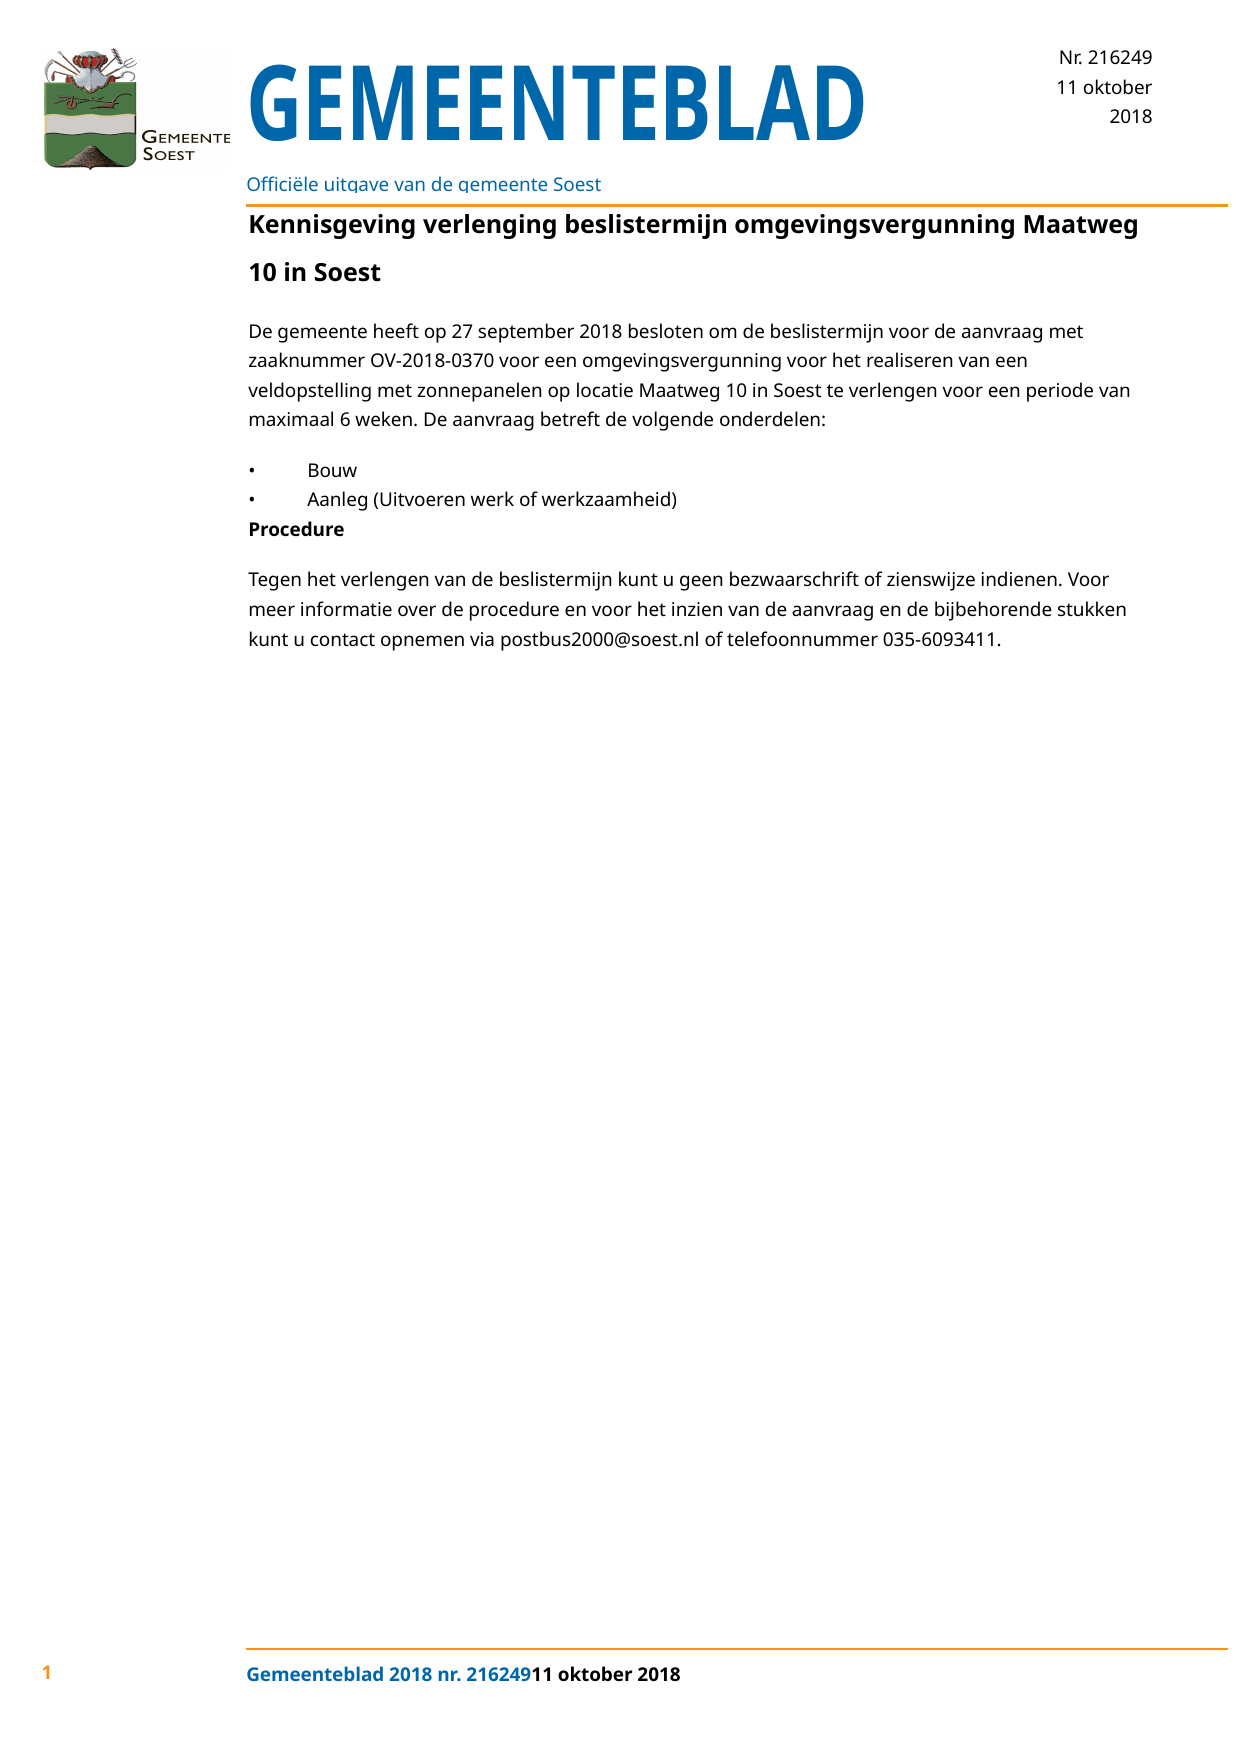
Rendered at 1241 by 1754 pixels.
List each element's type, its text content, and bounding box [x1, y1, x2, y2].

text Kennisgeving verlenging beslistermijn omgevingsvergunning Maatweg 10 in Soest [248, 207, 1152, 288]
text De gemeente heeft op 27 september 2018 besloten om de beslistermijn voor de aanvraag met zaaknummer OV-2018-0370 voor een omgevingsvergunning voor het realiseren van een veldopstelling met zonnepanelen op locatie Maatweg 10 in Soest te verlengen voor een periode van maximaal 6 weken. De aanvraag betreft de volgende onderdelen: [248, 318, 1152, 432]
picture [41, 47, 231, 172]
list Bouw [248, 457, 1152, 483]
list Aanleg (Uitvoeren werk of werkzaamheid) [248, 487, 1152, 512]
text Tegen het verlengen van de beslistermijn kunt u geen bezwaarschrift of zienswijze indienen. Voor meer informatie over de procedure en voor het inzien van de aanvraag en de bijbehorende stukken kunt u contact opnemen via postbus2000@soest.nl of telefoonnummer 035-6093411. [248, 567, 1152, 652]
text Procedure [248, 516, 1152, 542]
